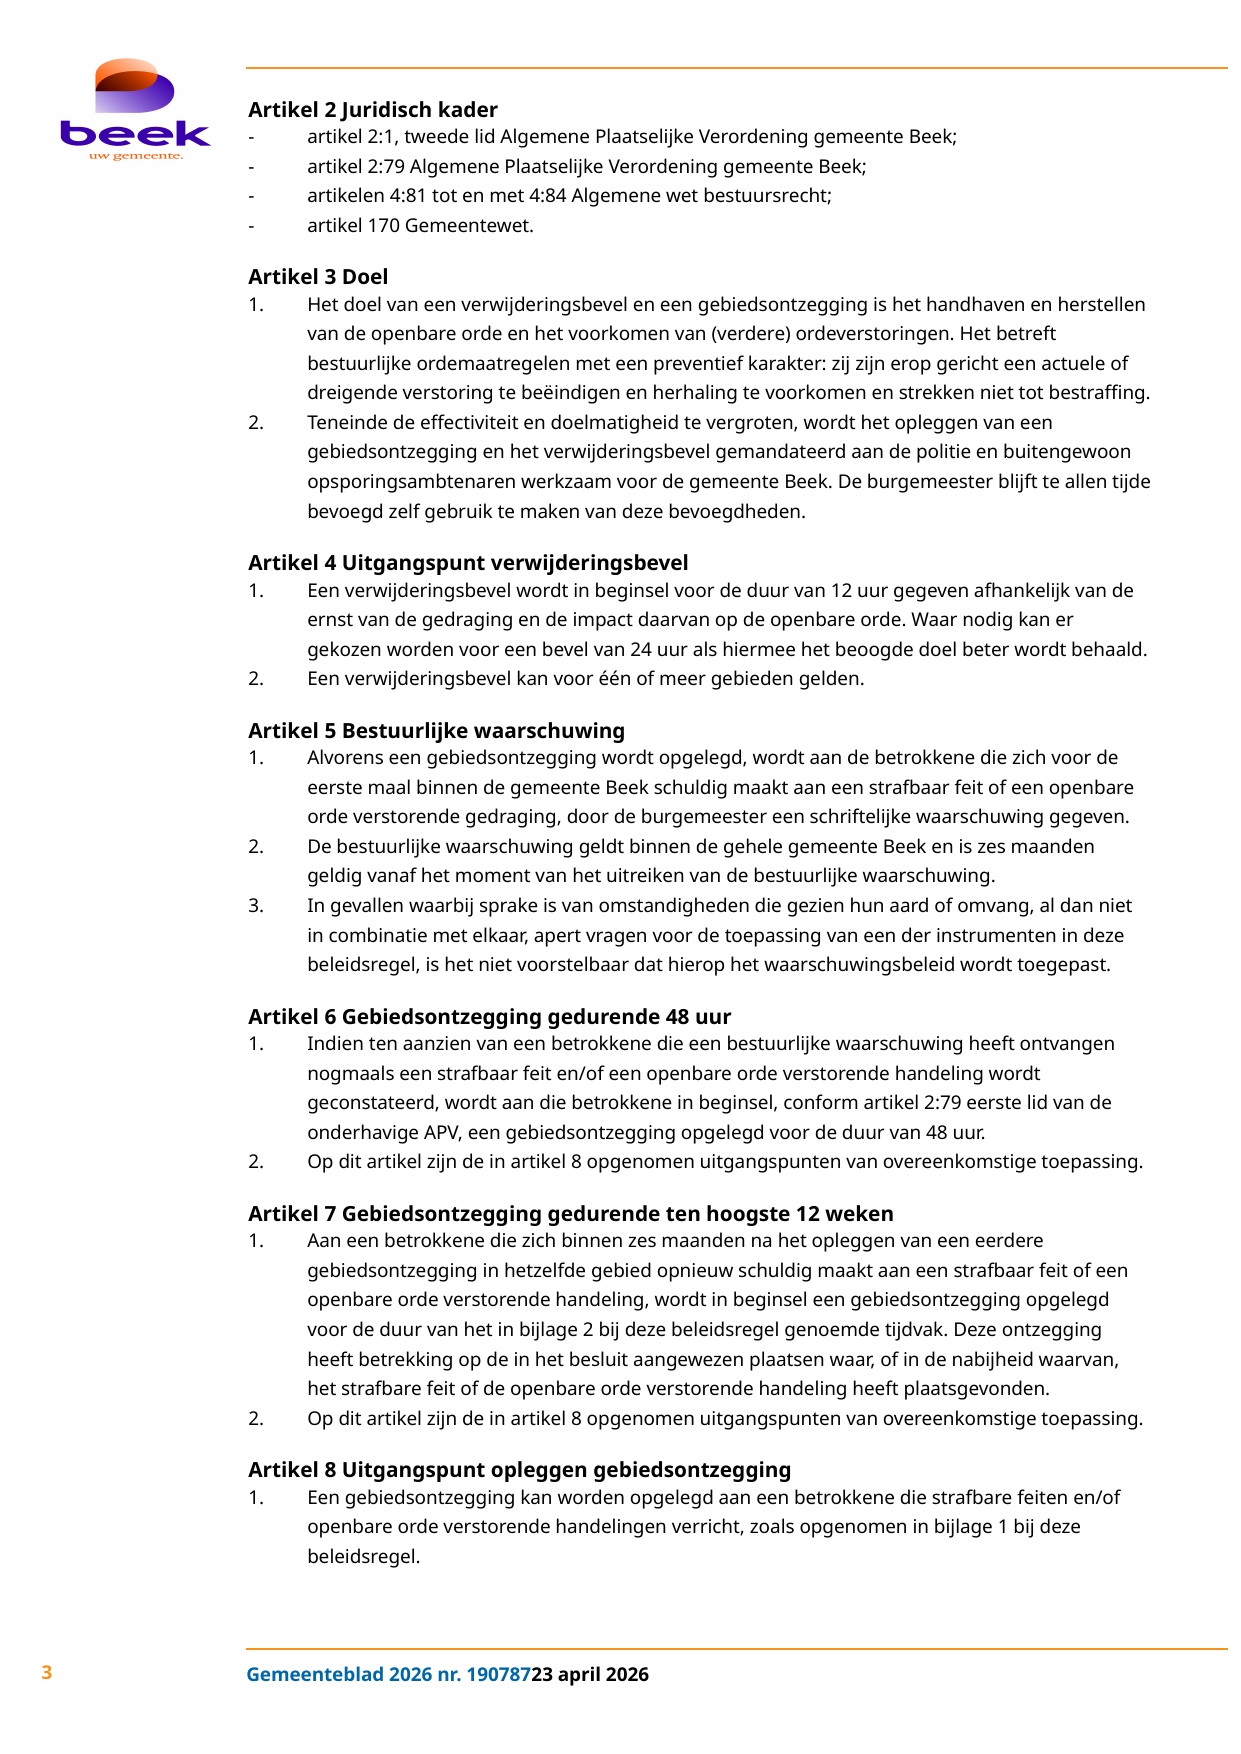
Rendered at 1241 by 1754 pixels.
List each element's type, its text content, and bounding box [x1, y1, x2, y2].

list Teneinde de effectiviteit en doelmatigheid te vergroten, wordt het opleggen van een gebiedsontzegging en het verwijderingsbevel gemandateerd aan de politie en buitengewoon opsporingsambtenaren werkzaam voor de gemeente Beek. De burgemeester blijft te allen tijde bevoegd zelf gebruik te maken van deze bevoegdheden. [248, 409, 1152, 524]
text Artikel 5 Bestuurlijke waarschuwing [248, 716, 1152, 744]
list De bestuurlijke waarschuwing geldt binnen de gehele gemeente Beek en is zes maanden geldig vanaf het moment van het uitreiken van de bestuurlijke waarschuwing. [248, 833, 1152, 888]
text Artikel 6 Gebiedsontzegging gedurende 48 uur [248, 1002, 1152, 1030]
list artikel 2:1, tweede lid Algemene Plaatselijke Verordening gemeente Beek; [248, 123, 1152, 149]
text Artikel 8 Uitgangspunt opleggen gebiedsontzegging [248, 1455, 1152, 1484]
list In gevallen waarbij sprake is van omstandigheden die gezien hun aard of omvang, al dan niet in combinatie met elkaar, apert vragen voor de toepassing van een der instrumenten in deze beleidsregel, is het niet voorstelbaar dat hierop het waarschuwingsbeleid wordt toegepast. [248, 892, 1152, 977]
list artikelen 4:81 tot en met 4:84 Algemene wet bestuursrecht; [248, 182, 1152, 208]
list Op dit artikel zijn de in artikel 8 opgenomen uitgangspunten van overeenkomstige toepassing. [248, 1149, 1152, 1174]
list Het doel van een verwijderingsbevel en een gebiedsontzegging is het handhaven en herstellen van de openbare orde en het voorkomen van (verdere) ordeverstoringen. Het betreft bestuurlijke ordemaatregelen met een preventief karakter: zij zijn erop gericht een actuele of dreigende verstoring te beëindigen en herhaling te voorkomen en strekken niet tot bestraffing. [248, 291, 1152, 405]
list Een verwijderingsbevel kan voor één of meer gebieden gelden. [248, 666, 1152, 691]
list Alvorens een gebiedsontzegging wordt opgelegd, wordt aan de betrokkene die zich voor de eerste maal binnen de gemeente Beek schuldig maakt aan een strafbaar feit of een openbare orde verstorende gedraging, door de burgemeester een schriftelijke waarschuwing gegeven. [248, 744, 1152, 829]
list Op dit artikel zijn de in artikel 8 opgenomen uitgangspunten van overeenkomstige toepassing. [248, 1405, 1152, 1431]
list Indien ten aanzien van een betrokkene die een bestuurlijke waarschuwing heeft ontvangen nogmaals een strafbaar feit en/of een openbare orde verstorende handeling wordt geconstateerd, wordt aan die betrokkene in beginsel, conform artikel 2:79 eerste lid van de onderhavige APV, een gebiedsontzegging opgelegd voor de duur van 48 uur. [248, 1030, 1152, 1145]
list Een gebiedsontzegging kan worden opgelegd aan een betrokkene die strafbare feiten en/of openbare orde verstorende handelingen verricht, zoals opgenomen in bijlage 1 bij deze beleidsregel. [248, 1484, 1152, 1569]
list artikel 2:79 Algemene Plaatselijke Verordening gemeente Beek; [248, 153, 1152, 178]
text Artikel 2 Juridisch kader [248, 95, 1152, 123]
text Artikel 3 Doel [248, 262, 1152, 291]
text Artikel 4 Uitgangspunt verwijderingsbevel [248, 548, 1152, 577]
list Een verwijderingsbevel wordt in beginsel voor de duur van 12 uur gegeven afhankelijk van de ernst van de gedraging en de impact daarvan op de openbare orde. Waar nodig kan er gekozen worden voor een bevel van 24 uur als hiermee het beoogde doel beter wordt behaald. [248, 577, 1152, 662]
text Artikel 7 Gebiedsontzegging gedurende ten hoogste 12 weken [248, 1199, 1152, 1227]
list Aan een betrokkene die zich binnen zes maanden na het opleggen van een eerdere gebiedsontzegging in hetzelfde gebied opnieuw schuldig maakt aan een strafbaar feit of een openbare orde verstorende handeling, wordt in beginsel een gebiedsontzegging opgelegd voor de duur van het in bijlage 2 bij deze beleidsregel genoemde tijdvak. Deze ontzegging heeft betrekking op de in het besluit aangewezen plaatsen waar, of in de nabijheid waarvan, het strafbare feit of de openbare orde verstorende handeling heeft plaatsgevonden. [248, 1227, 1152, 1401]
picture [41, 47, 231, 172]
list artikel 170 Gemeentewet. [248, 212, 1152, 238]
